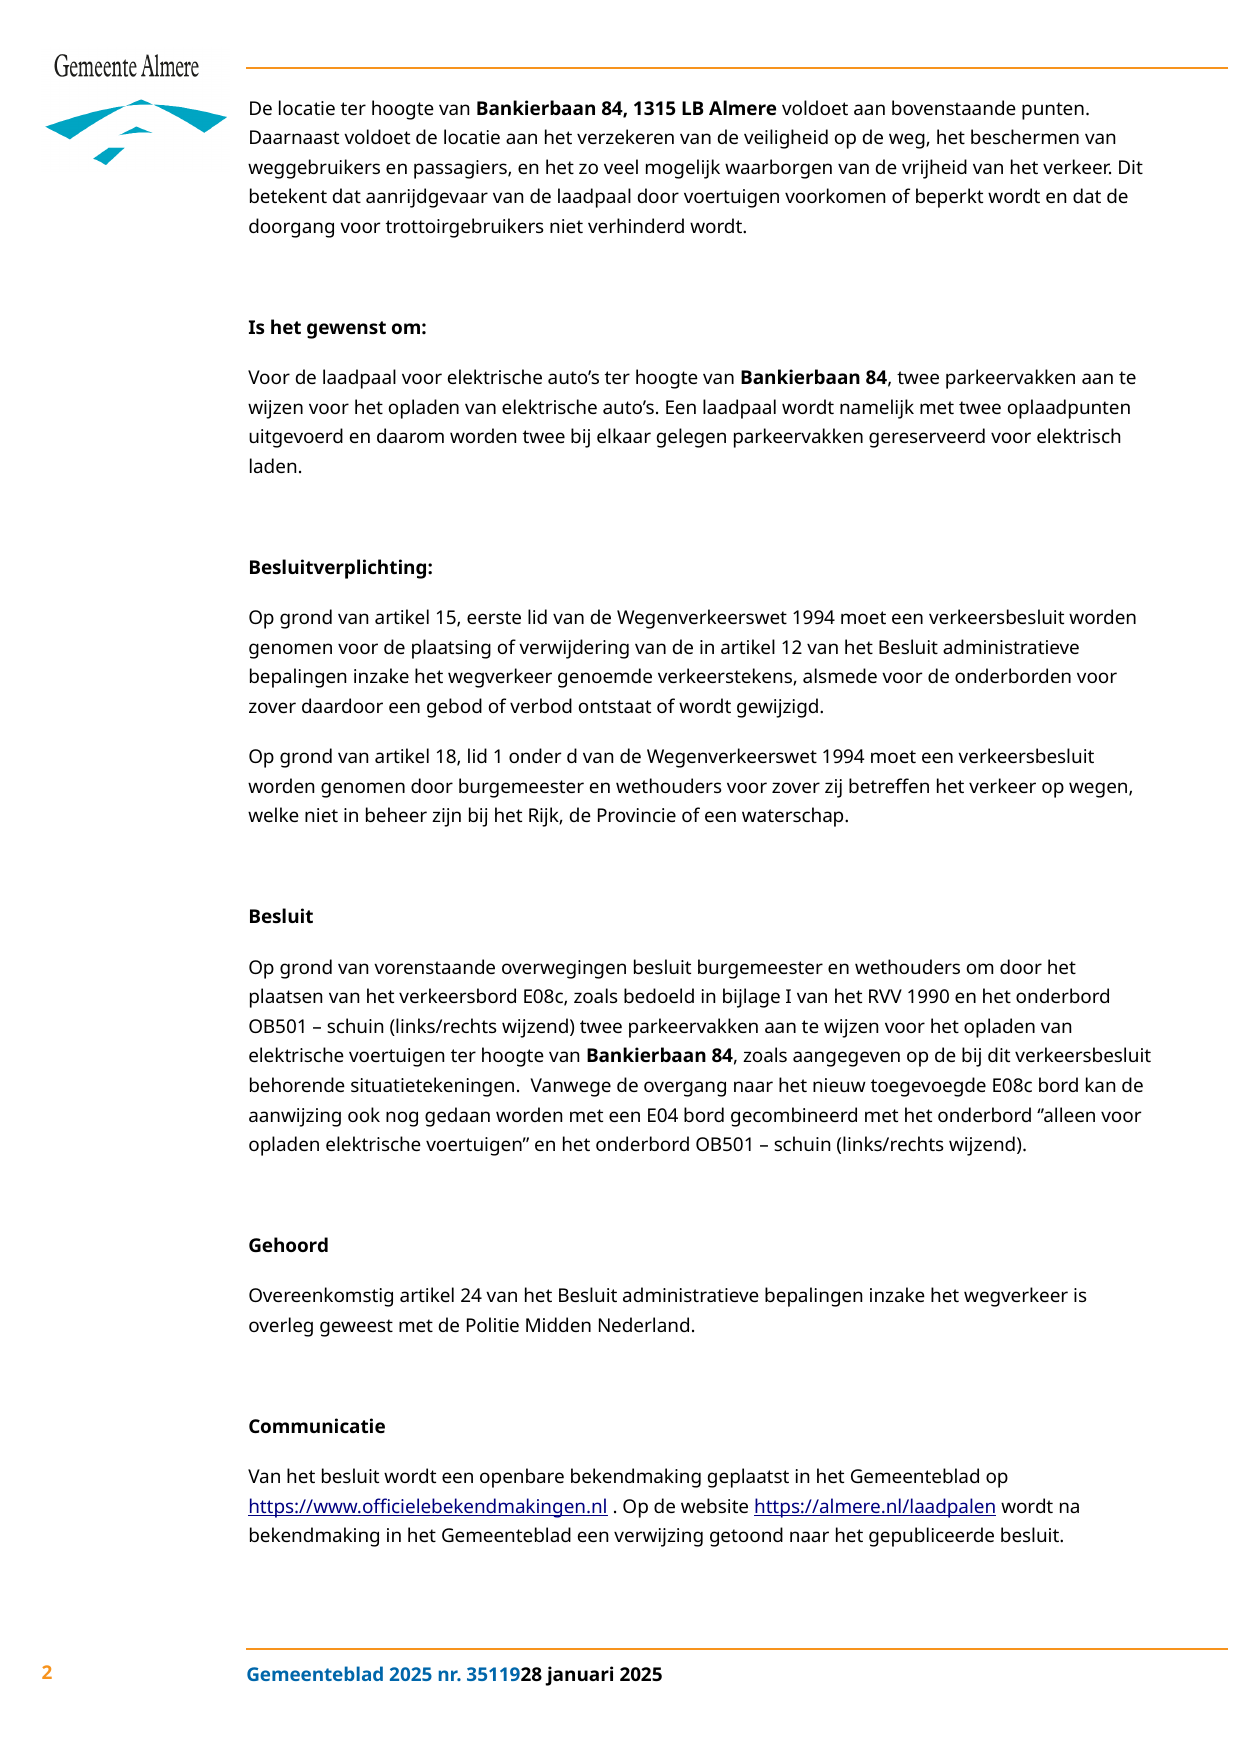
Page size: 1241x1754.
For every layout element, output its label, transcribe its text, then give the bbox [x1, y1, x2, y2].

text Voor de laadpaal voor elektrische auto’s ter hoogte van Bankierbaan 84, twee parkeervakken aan te wijzen voor het opladen van elektrische auto’s. Een laadpaal wordt namelijk met twee oplaadpunten uitgevoerd en daarom worden twee bij elkaar gelegen parkeervakken gereserveerd voor elektrisch laden. [248, 364, 1152, 479]
text Van het besluit wordt een openbare bekendmaking geplaatst in het Gemeenteblad op https://www.officielebekendmakingen.nl . Op de website https://almere.nl/laadpalen wordt na bekendmaking in het Gemeenteblad een verwijzing getoond naar het gepubliceerde besluit. [248, 1463, 1152, 1548]
picture [41, 47, 231, 172]
text Is het gewenst om: [248, 314, 1152, 340]
text De locatie ter hoogte van Bankierbaan 84, 1315 LB Almere voldoet aan bovenstaande punten. Daarnaast voldoet de locatie aan het verzekeren van de veiligheid op de weg, het beschermen van weggebruikers en passagiers, en het zo veel mogelijk waarborgen van de vrijheid van het verkeer. Dit betekent dat aanrijdgevaar van de laadpaal door voertuigen voorkomen of beperkt wordt en dat de doorgang voor trottoirgebruikers niet verhinderd wordt. [248, 95, 1152, 239]
text Overeenkomstig artikel 24 van het Besluit administratieve bepalingen inzake het wegverkeer is overleg geweest met de Politie Midden Nederland. [248, 1283, 1152, 1338]
text Besluit [248, 903, 1152, 929]
text Op grond van artikel 18, lid 1 onder d van de Wegenverkeerswet 1994 moet een verkeersbesluit worden genomen door burgemeester en wethouders voor zover zij betreffen het verkeer op wegen, welke niet in beheer zijn bij het Rijk, de Provincie of een waterschap. [248, 743, 1152, 828]
text Op grond van vorenstaande overwegingen besluit burgemeester en wethouders om door het plaatsen van het verkeersbord E08c, zoals bedoeld in bijlage I van het RVV 1990 en het onderbord OB501 – schuin (links/rechts wijzend) twee parkeervakken aan te wijzen voor het opladen van elektrische voertuigen ter hoogte van Bankierbaan 84, zoals aangegeven op de bij dit verkeersbesluit behorende situatietekeningen. Vanwege de overgang naar het nieuw toegevoegde E08c bord kan de aanwijzing ook nog gedaan worden met een E04 bord gecombineerd met het onderbord ‘’alleen voor opladen elektrische voertuigen’’ en het onderbord OB501 – schuin (links/rechts wijzend). [248, 954, 1152, 1157]
text Gehoord [248, 1232, 1152, 1258]
text Communicatie [248, 1413, 1152, 1439]
text Besluitverplichting: [248, 554, 1152, 580]
text Op grond van artikel 15, eerste lid van de Wegenverkeerswet 1994 moet een verkeersbesluit worden genomen voor de plaatsing of verwijdering van de in artikel 12 van het Besluit administratieve bepalingen inzake het wegverkeer genoemde verkeerstekens, alsmede voor de onderborden voor zover daardoor een gebod of verbod ontstaat of wordt gewijzigd. [248, 604, 1152, 719]
